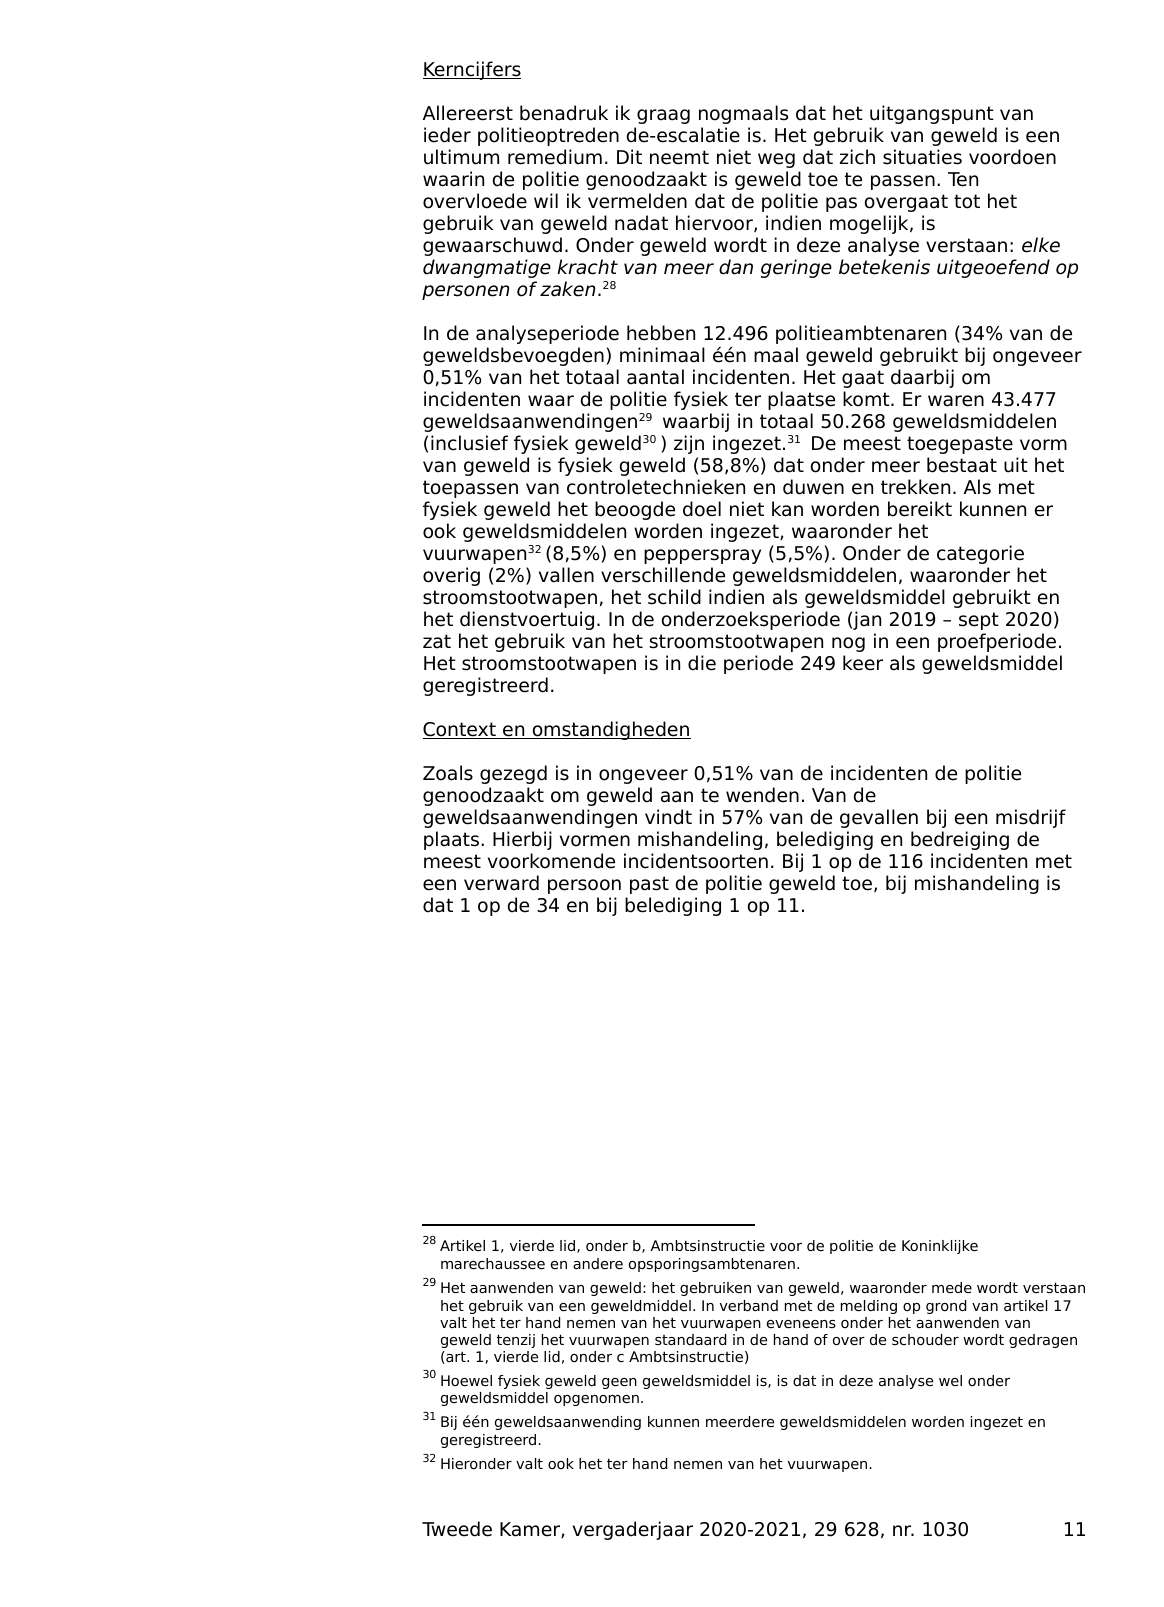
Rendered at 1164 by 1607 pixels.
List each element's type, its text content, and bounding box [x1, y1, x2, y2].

text Het aanwenden van geweld: het gebruiken van geweld, waaronder mede wordt verstaan het gebruik van een geweldmiddel. In verband met de melding op grond van artikel 17 valt het ter hand nemen van het vuurwapen eveneens onder het aanwenden van geweld tenzij het vuurwapen standaard in de hand of over de schouder wordt gedragen (art. 1, vierde lid, onder c Ambtsinstructie) [422, 1276, 1087, 1366]
text Artikel 1, vierde lid, onder b, Ambtsinstructie voor de politie de Koninklijke marechaussee en andere opsporingsambtenaren. [422, 1234, 1087, 1273]
text Allereerst benadruk ik graag nogmaals dat het uitgangspunt van ieder politieoptreden de-escalatie is. Het gebruik van geweld is een ultimum remedium. Dit neemt niet weg dat zich situaties voordoen waarin de politie genoodzaakt is geweld toe te passen. Ten overvloede wil ik vermelden dat de politie pas overgaat tot het gebruik van geweld nadat hiervoor, indien mogelijk, is gewaarschuwd. Onder geweld wordt in deze analyse verstaan: elke dwangmatige kracht van meer dan geringe betekenis uitgeoefend op personen of zaken. [422, 103, 1087, 301]
subtitle Kerncijfers [422, 59, 1087, 81]
text Hieronder valt ook het ter hand nemen van het vuurwapen. [422, 1452, 1087, 1474]
text Zoals gezegd is in ongeveer 0,51% van de incidenten de politie genoodzaakt om geweld aan te wenden. Van de geweldsaanwendingen vindt in 57% van de gevallen bij een misdrijf plaats. Hierbij vormen mishandeling, belediging en bedreiging de meest voorkomende incidentsoorten. Bij 1 op de 116 incidenten met een verward persoon past de politie geweld toe, bij mishandeling is dat 1 op de 34 en bij belediging 1 op 11. [422, 763, 1087, 917]
subtitle Context en omstandigheden [422, 719, 1087, 741]
text In de analyseperiode hebben 12.496 politieambtenaren (34% van de geweldsbevoegden) minimaal één maal geweld gebruikt bij ongeveer 0,51% van het totaal aantal incidenten. Het gaat daarbij om incidenten waar de politie fysiek ter plaatse komt. Er waren 43.477 geweldsaanwendingen waarbij in totaal 50.268 geweldsmiddelen (inclusief fysiek geweld) zijn ingezet. De meest toegepaste vorm van geweld is fysiek geweld (58,8%) dat onder meer bestaat uit het toepassen van controletechnieken en duwen en trekken. Als met fysiek geweld het beoogde doel niet kan worden bereikt kunnen er ook geweldsmiddelen worden ingezet, waaronder het vuurwapen(8,5%) en pepperspray (5,5%). Onder de categorie overig (2%) vallen verschillende geweldsmiddelen, waaronder het stroomstootwapen, het schild indien als geweldsmiddel gebruikt en het dienstvoertuig. In de onderzoeksperiode (jan 2019 – sept 2020) zat het gebruik van het stroomstootwapen nog in een proefperiode. Het stroomstootwapen is in die periode 249 keer als geweldsmiddel geregistreerd. [422, 323, 1087, 697]
text Hoewel fysiek geweld geen geweldsmiddel is, is dat in deze analyse wel onder geweldsmiddel opgenomen. [422, 1368, 1087, 1407]
text Bij één geweldsaanwending kunnen meerdere geweldsmiddelen worden ingezet en geregistreerd. [422, 1410, 1087, 1449]
